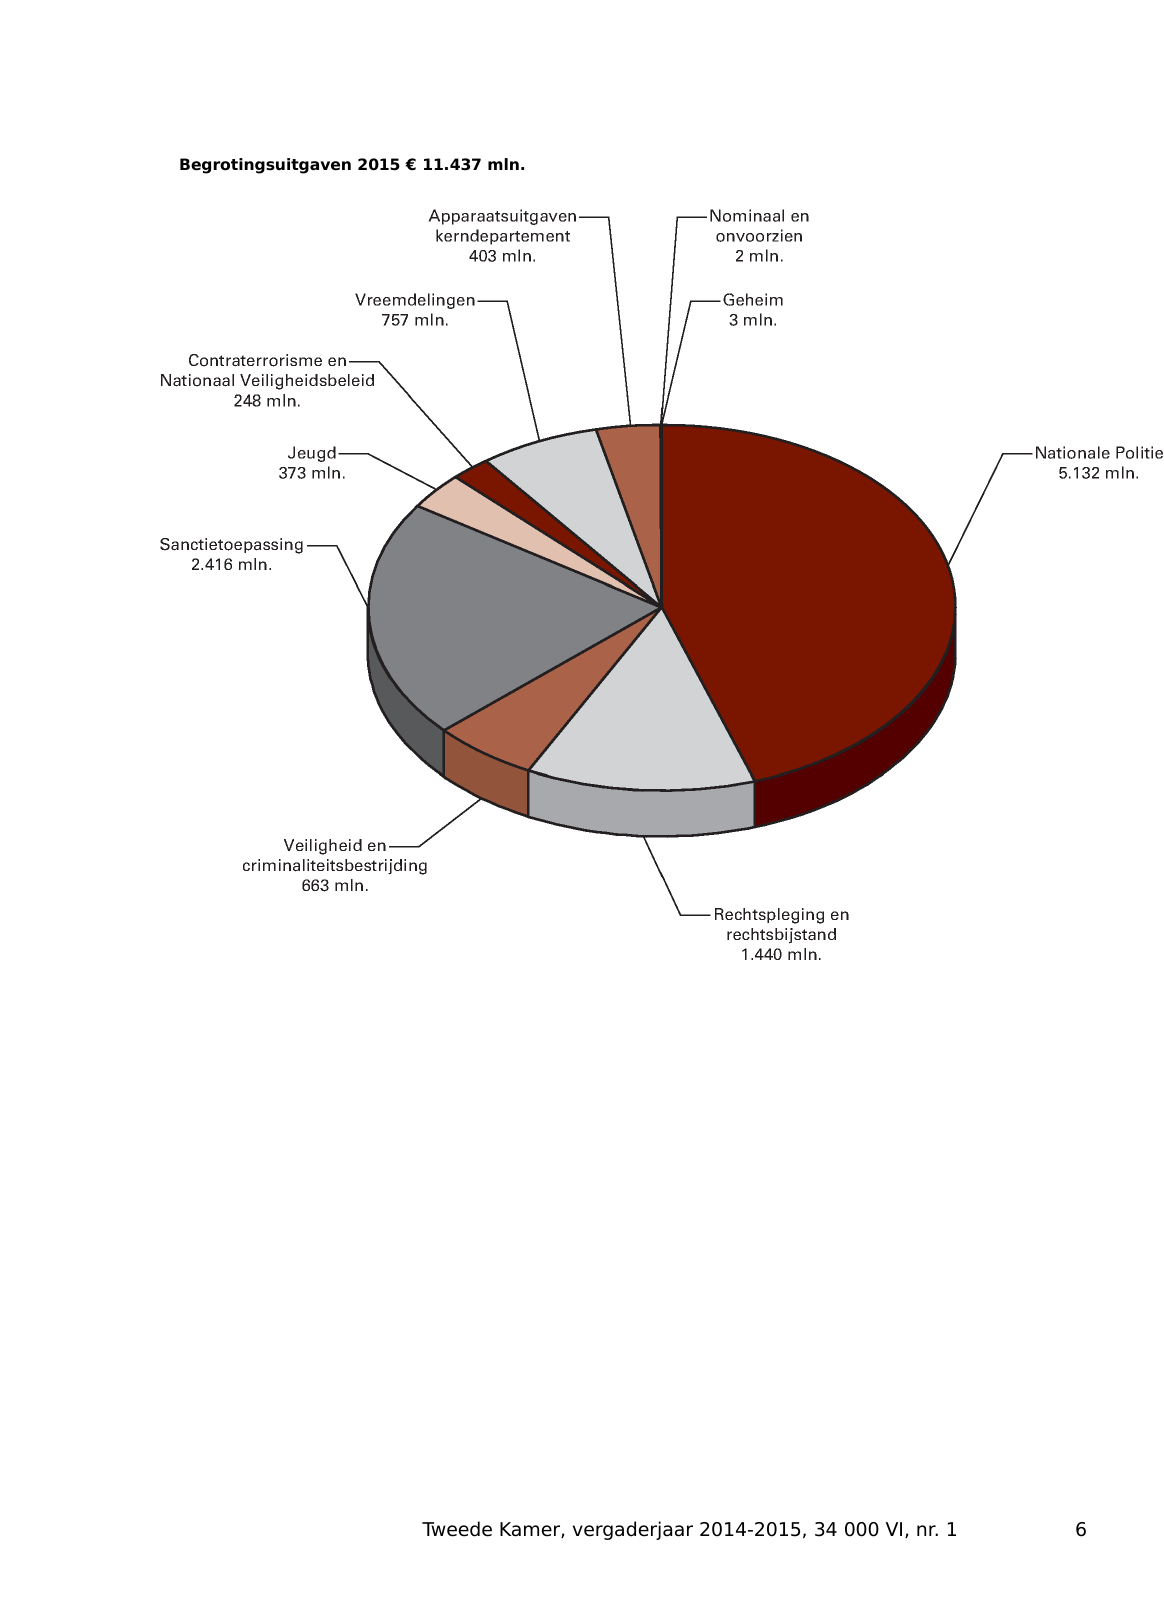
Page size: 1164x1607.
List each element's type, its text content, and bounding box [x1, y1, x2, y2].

text Begrotingsuitgaven 2015 € 11.437 mln. [159, 156, 1163, 174]
picture [159, 207, 1164, 964]
